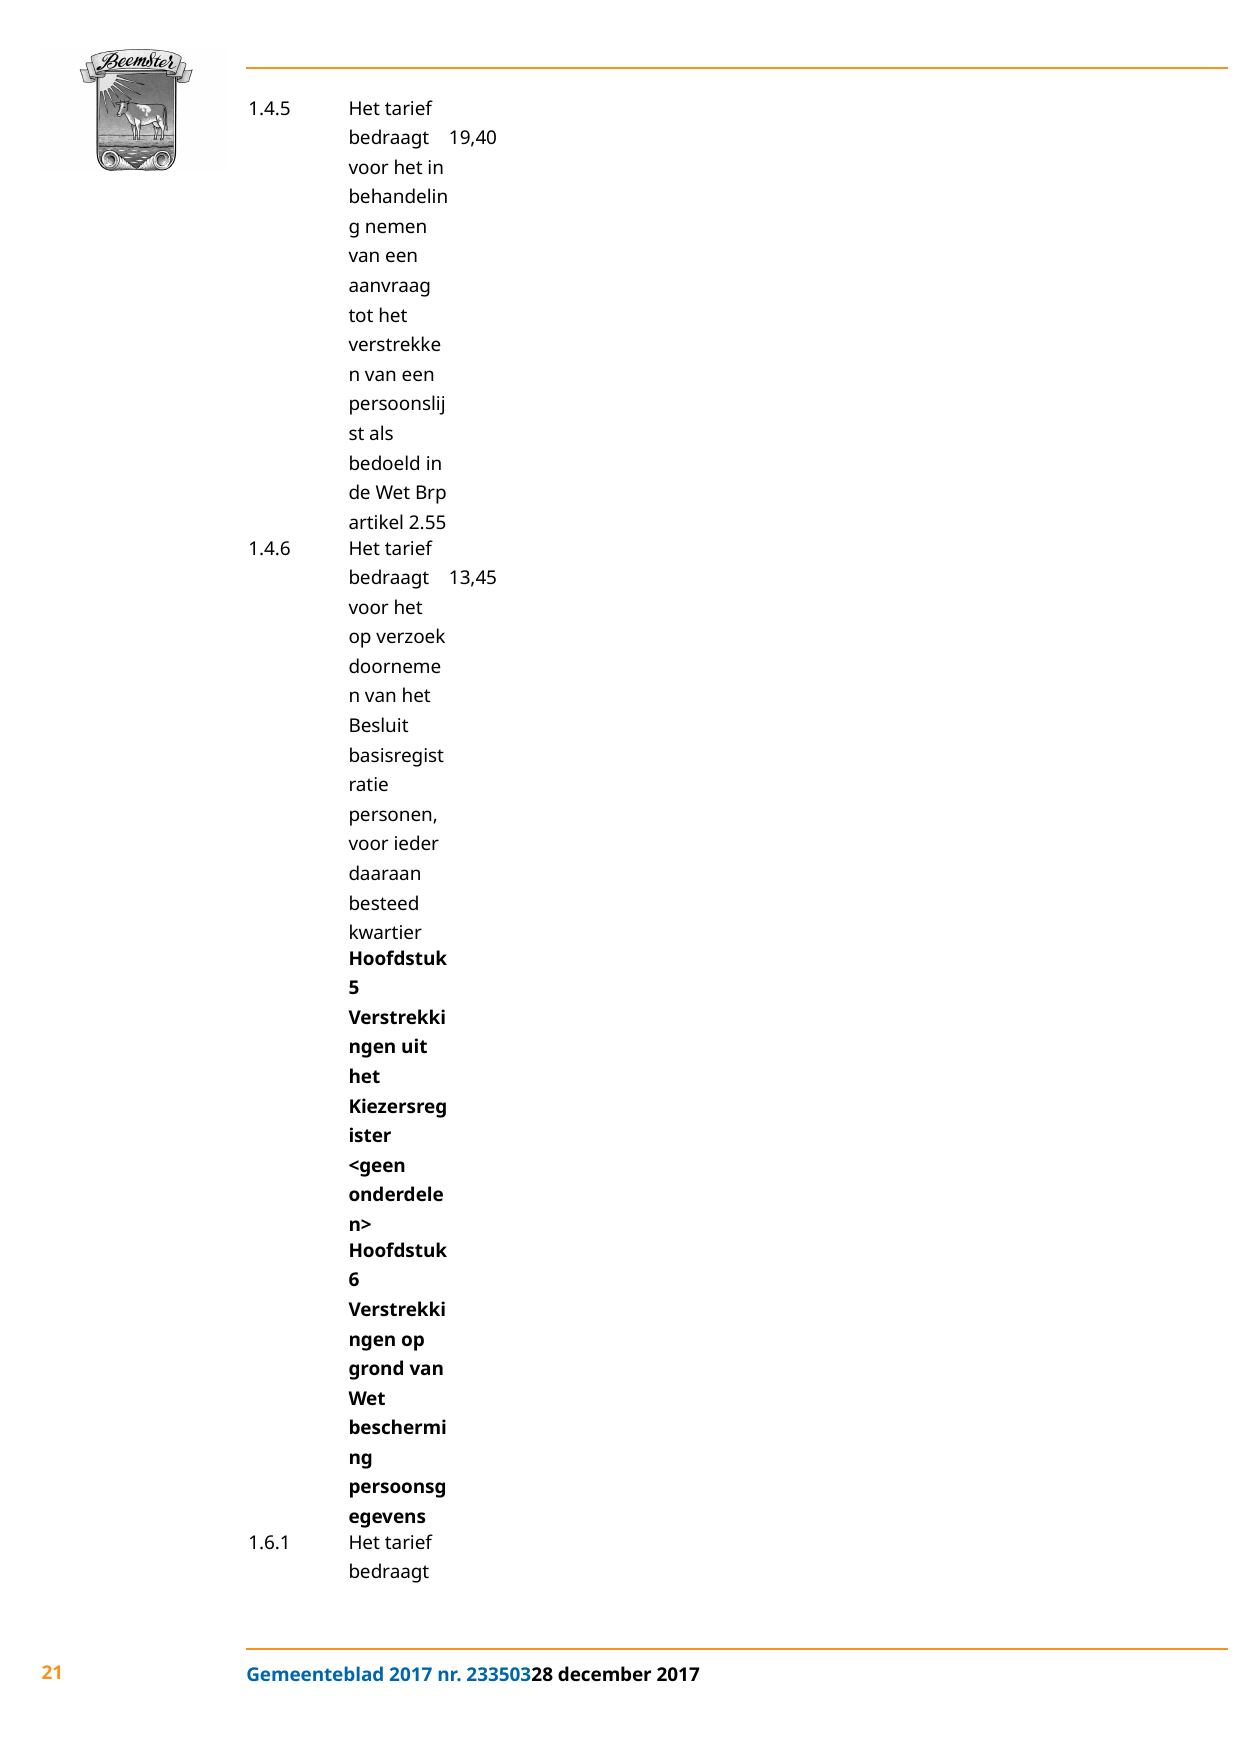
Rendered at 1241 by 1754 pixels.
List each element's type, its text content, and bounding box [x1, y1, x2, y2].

table_cell Hoofdstuk 6 Verstrekkingen op grond van Wet bescherming persoonsgegevens [348, 1237, 449, 1529]
table_cell [449, 945, 549, 1237]
table_cell Het tarief bedraagt [348, 1529, 449, 1584]
table_cell 13,45 [449, 535, 549, 945]
table_cell Het tarief bedraagt voor het in behandeling nemen van een aanvraag tot het verstrekken van een persoonslijst als bedoeld in de Wet Brp artikel 2.55 [348, 95, 449, 535]
table_cell [248, 945, 348, 1237]
table_cell [449, 1237, 549, 1529]
table_cell [449, 1529, 549, 1584]
table_cell 1.6.1 [248, 1529, 348, 1584]
table_cell 1.4.6 [248, 535, 348, 945]
table_cell [248, 1237, 348, 1529]
picture [41, 47, 231, 172]
table_cell Het tarief bedraagt voor het op verzoek doornemen van het Besluit basisregistratie personen, voor ieder daaraan besteed kwartier [348, 535, 449, 945]
table_cell Hoofdstuk 5 Verstrekkingen uit het Kiezersregister <geen onderdelen> [348, 945, 449, 1237]
table_cell 19,40 [449, 95, 549, 535]
table_cell 1.4.5 [248, 95, 348, 535]
